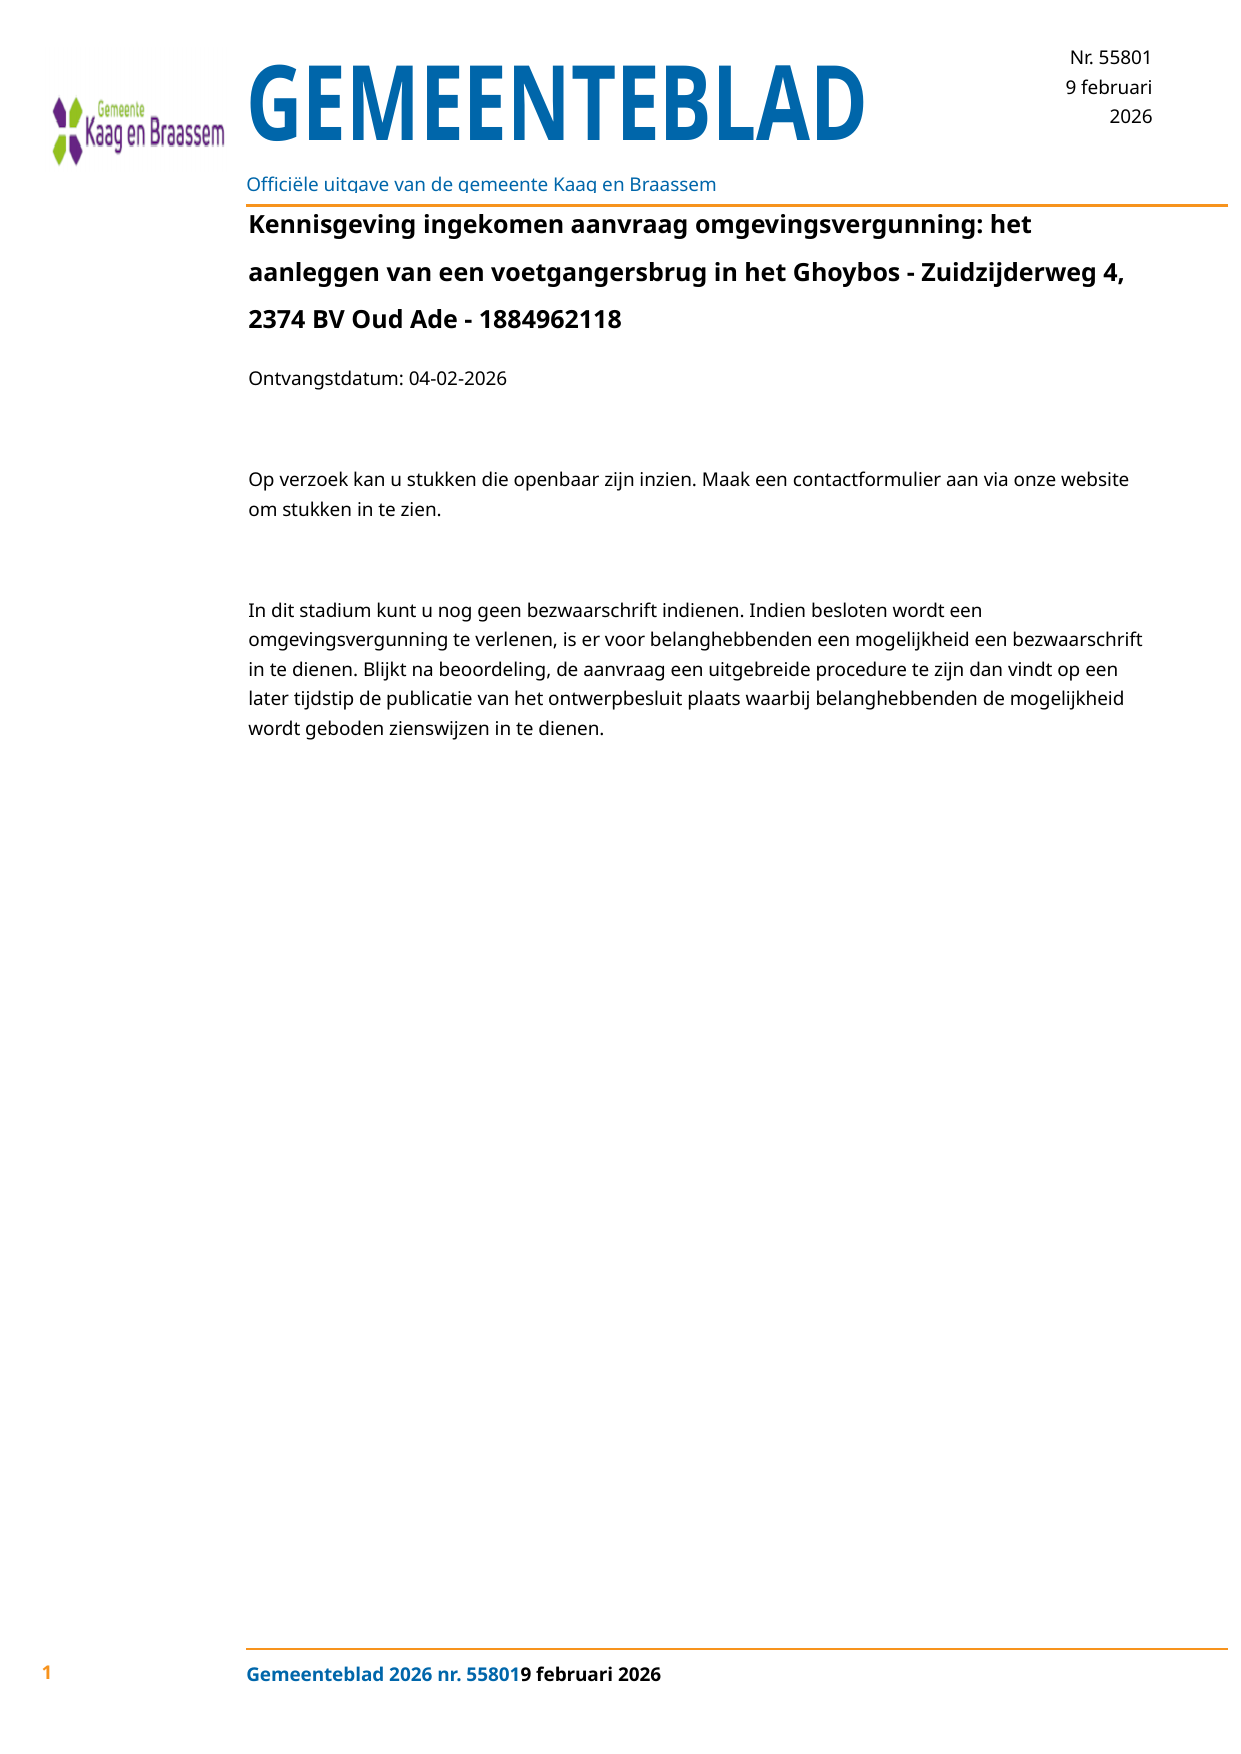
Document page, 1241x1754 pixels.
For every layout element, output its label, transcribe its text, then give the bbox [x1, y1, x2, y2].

text Kennisgeving ingekomen aanvraag omgevingsvergunning: het aanleggen van een voetgangersbrug in het Ghoybos - Zuidzijderweg 4, 2374 BV Oud Ade - 1884962118 [248, 207, 1152, 336]
text Ontvangstdatum: 04-02-2026 [248, 366, 1152, 391]
text In dit stadium kunt u nog geen bezwaarschrift indienen. Indien besloten wordt een omgevingsvergunning te verlenen, is er voor belanghebbenden een mogelijkheid een bezwaarschrift in te dienen. Blijkt na beoordeling, de aanvraag een uitgebreide procedure te zijn dan vindt op een later tijdstip de publicatie van het ontwerpbesluit plaats waarbij belanghebbenden de mogelijkheid wordt geboden zienswijzen in te dienen. [248, 597, 1152, 741]
picture [41, 47, 231, 172]
text Op verzoek kan u stukken die openbaar zijn inzien. Maak een contactformulier aan via onze website om stukken in te zien. [248, 466, 1152, 522]
